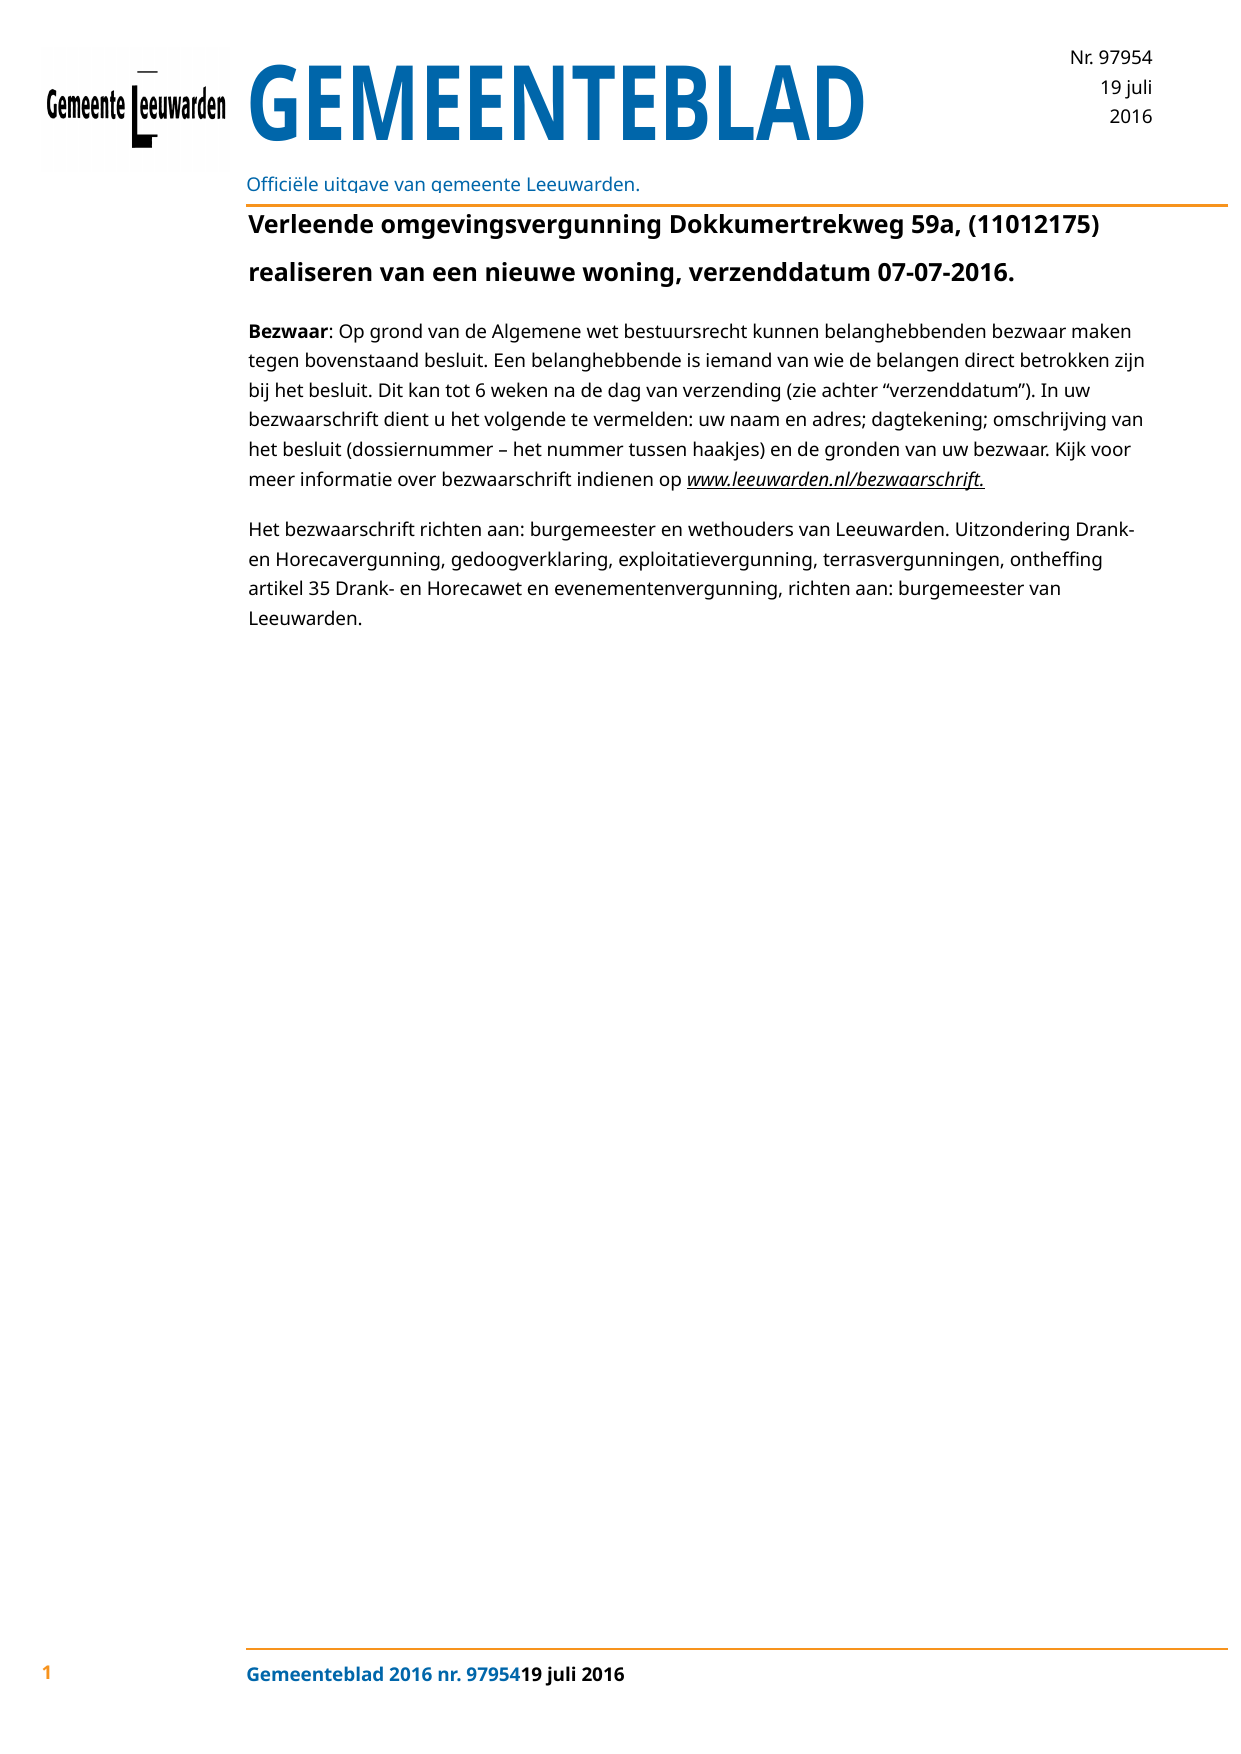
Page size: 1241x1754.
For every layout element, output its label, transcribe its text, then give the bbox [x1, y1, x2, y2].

text Verleende omgevingsvergunning Dokkumertrekweg 59a, (11012175) realiseren van een nieuwe woning, verzenddatum 07-07-2016. [248, 207, 1152, 288]
text Bezwaar: Op grond van de Algemene wet bestuursrecht kunnen belanghebbenden bezwaar maken tegen bovenstaand besluit. Een belanghebbende is iemand van wie de belangen direct betrokken zijn bij het besluit. Dit kan tot 6 weken na de dag van verzending (zie achter “verzenddatum”). In uw bezwaarschrift dient u het volgende te vermelden: uw naam en adres; dagtekening; omschrijving van het besluit (dossiernummer – het nummer tussen haakjes) en de gronden van uw bezwaar. Kijk voor meer informatie over bezwaarschrift indienen op www.leeuwarden.nl/bezwaarschrift. [248, 318, 1152, 492]
picture [41, 47, 231, 172]
text Het bezwaarschrift richten aan: burgemeester en wethouders van Leeuwarden. Uitzondering Drank- en Horecavergunning, gedoogverklaring, exploitatievergunning, terrasvergunningen, ontheffing artikel 35 Drank- en Horecawet en evenementenvergunning, richten aan: burgemeester van Leeuwarden. [248, 516, 1152, 631]
